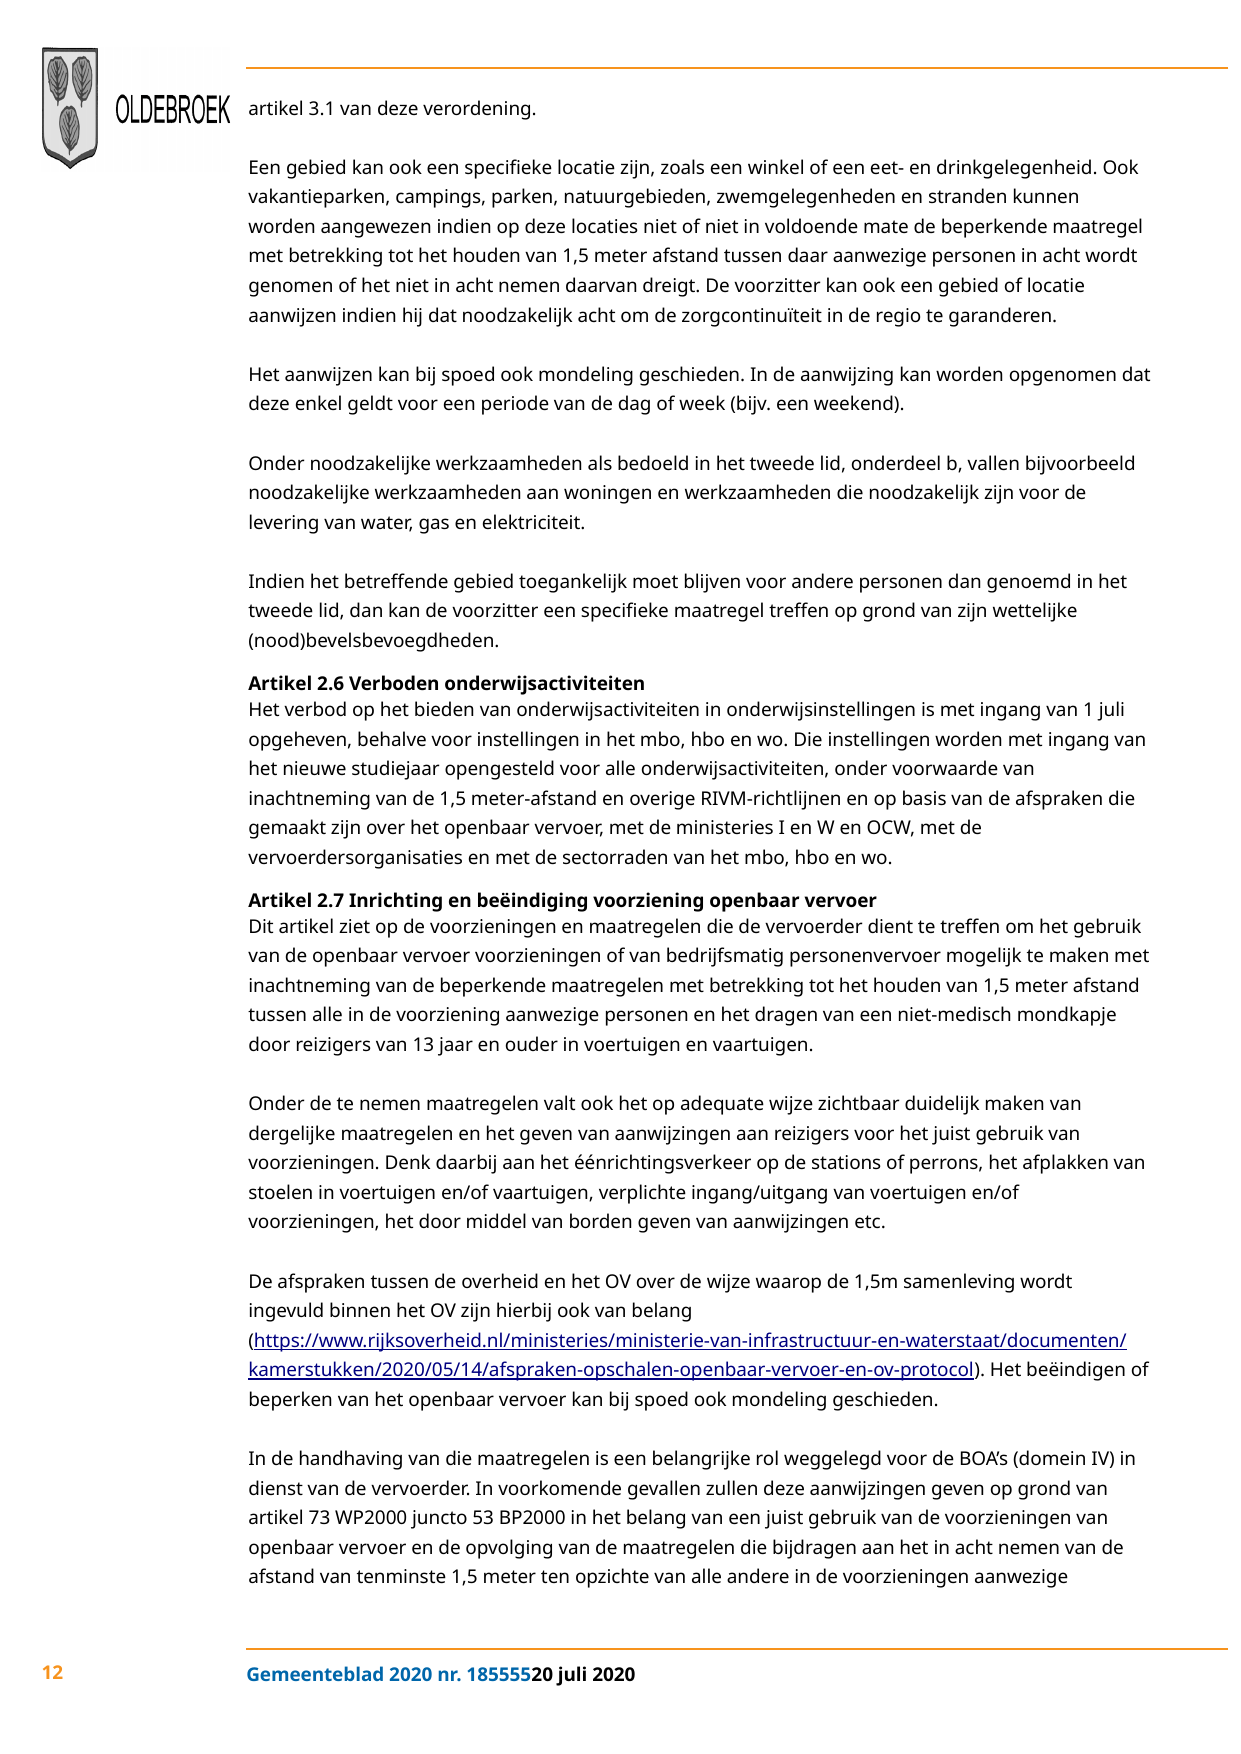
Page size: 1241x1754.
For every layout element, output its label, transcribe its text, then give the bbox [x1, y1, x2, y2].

text In de handhaving van die maatregelen is een belangrijke rol weggelegd voor de BOA’s (domein IV) in dienst van de vervoerder. In voorkomende gevallen zullen deze aanwijzingen geven op grond van artikel 73 WP2000 juncto 53 BP2000 in het belang van een juist gebruik van de voorzieningen van openbaar vervoer en de opvolging van de maatregelen die bijdragen aan het in acht nemen van de afstand van tenminste 1,5 meter ten opzichte van alle andere in de voorzieningen aanwezige [248, 1445, 1152, 1589]
text Dit artikel ziet op de voorzieningen en maatregelen die de vervoerder dient te treffen om het gebruik van de openbaar vervoer voorzieningen of van bedrijfsmatig personenvervoer mogelijk te maken met inachtneming van de beperkende maatregelen met betrekking tot het houden van 1,5 meter afstand tussen alle in de voorziening aanwezige personen en het dragen van een niet-medisch mondkapje door reizigers van 13 jaar en ouder in voertuigen en vaartuigen. [248, 913, 1152, 1057]
text Het verbod op het bieden van onderwijsactiviteiten in onderwijsinstellingen is met ingang van 1 juli opgeheven, behalve voor instellingen in het mbo, hbo en wo. Die instellingen worden met ingang van het nieuwe studiejaar opengesteld voor alle onderwijsactiviteiten, onder voorwaarde van inachtneming van de 1,5 meter-afstand en overige RIVM-richtlijnen en op basis van de afspraken die gemaakt zijn over het openbaar vervoer, met de ministeries I en W en OCW, met de vervoerdersorganisaties en met de sectorraden van het mbo, hbo en wo. [248, 696, 1152, 870]
text Artikel 2.6 Verboden onderwijsactiviteiten [248, 670, 1152, 696]
picture [41, 47, 231, 172]
text Onder noodzakelijke werkzaamheden als bedoeld in het tweede lid, onderdeel b, vallen bijvoorbeeld noodzakelijke werkzaamheden aan woningen en werkzaamheden die noodzakelijk zijn voor de levering van water, gas en elektriciteit. [248, 450, 1152, 535]
text artikel 3.1 van deze verordening. [248, 95, 1152, 121]
text Onder de te nemen maatregelen valt ook het op adequate wijze zichtbaar duidelijk maken van dergelijke maatregelen en het geven van aanwijzingen aan reizigers voor het juist gebruik van voorzieningen. Denk daarbij aan het éénrichtingsverkeer op de stations of perrons, het afplakken van stoelen in voertuigen en/of vaartuigen, verplichte ingang/uitgang van voertuigen en/of voorzieningen, het door middel van borden geven van aanwijzingen etc. [248, 1090, 1152, 1234]
text Indien het betreffende gebied toegankelijk moet blijven voor andere personen dan genoemd in het tweede lid, dan kan de voorzitter een specifieke maatregel treffen op grond van zijn wettelijke (nood)bevelsbevoegdheden. [248, 568, 1152, 653]
text Het aanwijzen kan bij spoed ook mondeling geschieden. In de aanwijzing kan worden opgenomen dat deze enkel geldt voor een periode van de dag of week (bijv. een weekend). [248, 361, 1152, 416]
text Een gebied kan ook een specifieke locatie zijn, zoals een winkel of een eet- en drinkgelegenheid. Ook vakantieparken, campings, parken, natuurgebieden, zwemgelegenheden en stranden kunnen worden aangewezen indien op deze locaties niet of niet in voldoende mate de beperkende maatregel met betrekking tot het houden van 1,5 meter afstand tussen daar aanwezige personen in acht wordt genomen of het niet in acht nemen daarvan dreigt. De voorzitter kan ook een gebied of locatie aanwijzen indien hij dat noodzakelijk acht om de zorgcontinuïteit in de regio te garanderen. [248, 154, 1152, 328]
text Artikel 2.7 Inrichting en beëindiging voorziening openbaar vervoer [248, 887, 1152, 913]
text De afspraken tussen de overheid en het OV over de wijze waarop de 1,5m samenleving wordt ingevuld binnen het OV zijn hierbij ook van belang (https://www.rijksoverheid.nl/ministeries/ministerie-van-infrastructuur-en-waterstaat/documenten/kamerstukken/2020/05/14/afspraken-opschalen-openbaar-vervoer-en-ov-protocol). Het beëindigen of beperken van het openbaar vervoer kan bij spoed ook mondeling geschieden. [248, 1268, 1152, 1412]
